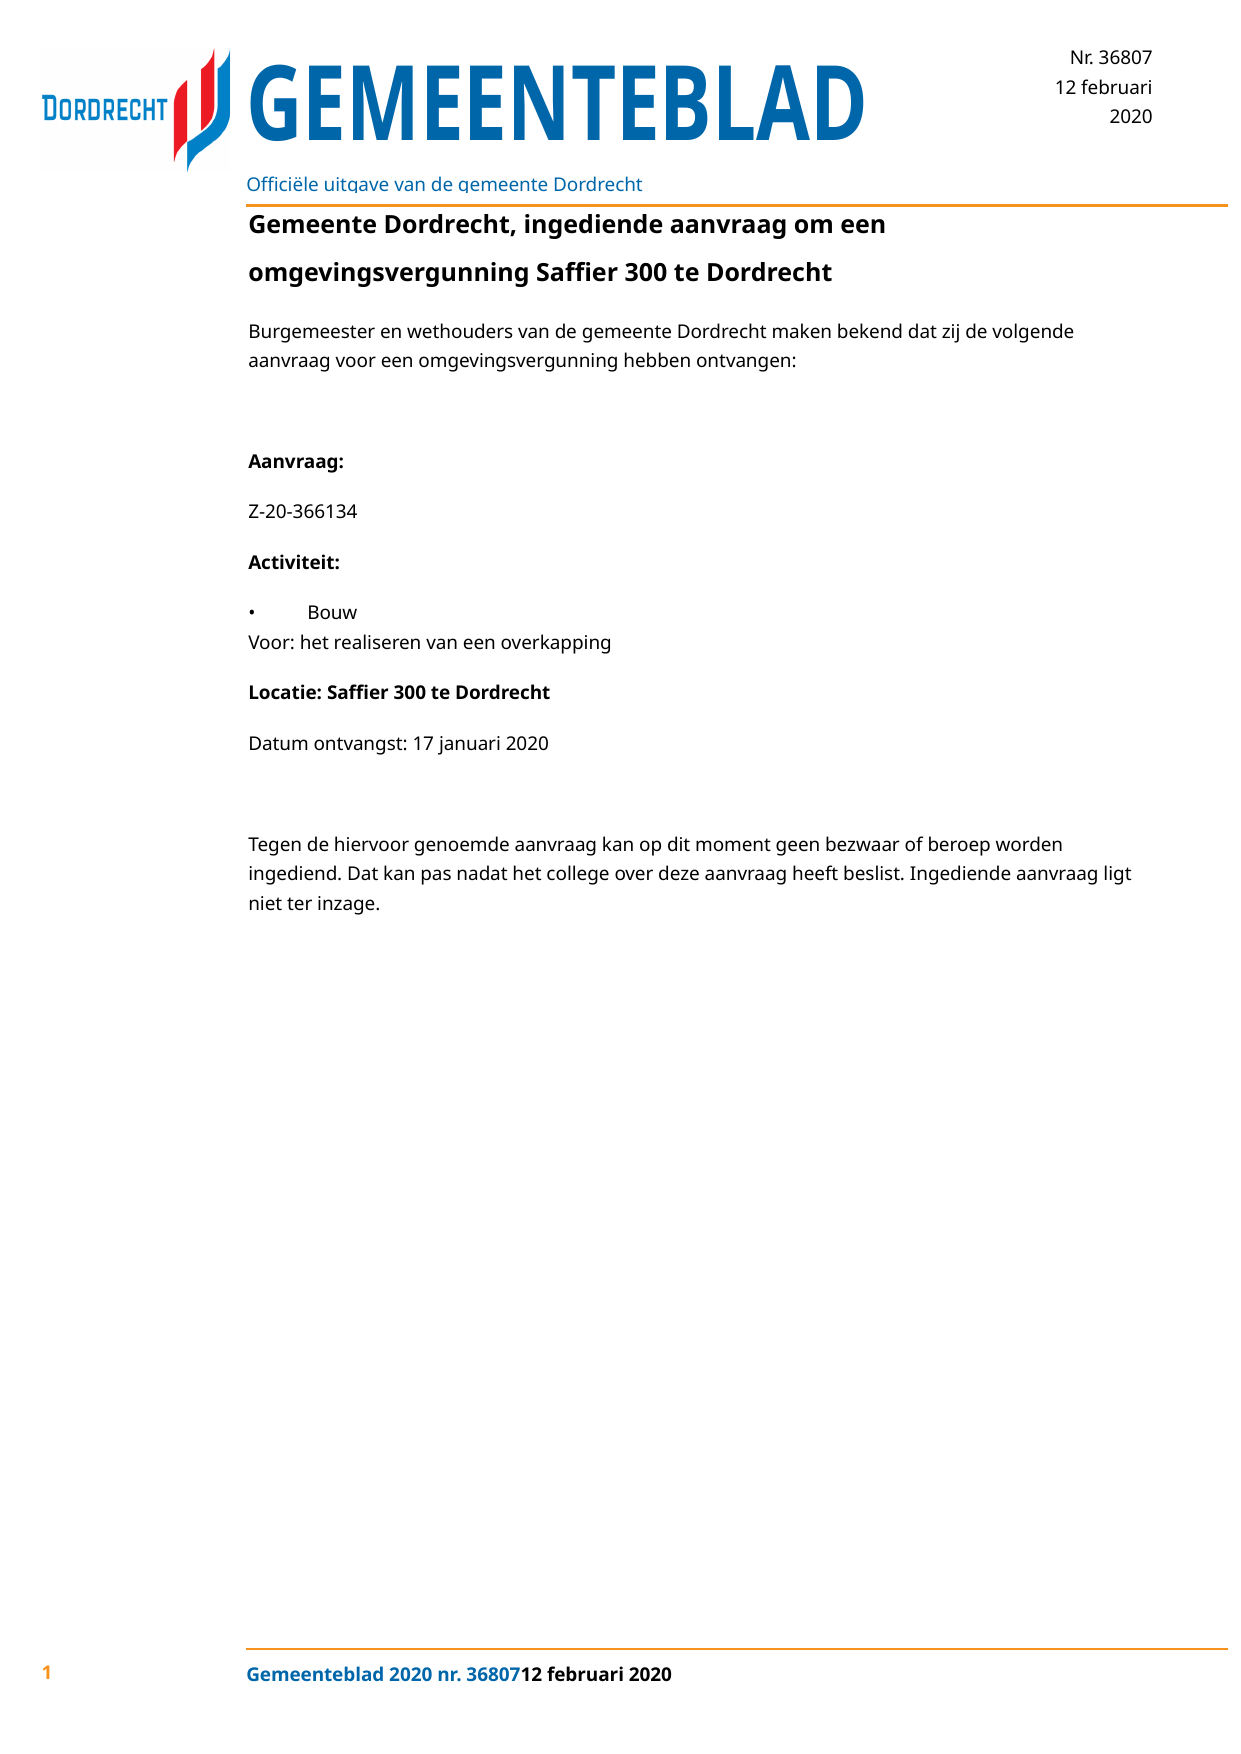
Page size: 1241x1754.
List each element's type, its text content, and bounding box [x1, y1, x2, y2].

text Z-20-366134 [248, 499, 1152, 524]
text Gemeente Dordrecht, ingediende aanvraag om een omgevingsvergunning Saffier 300 te Dordrecht [248, 207, 1152, 288]
list Bouw [248, 599, 1152, 625]
picture [41, 47, 231, 172]
text Burgemeester en wethouders van de gemeente Dordrecht maken bekend dat zij de volgende aanvraag voor een omgevingsvergunning hebben ontvangen: [248, 318, 1152, 373]
text Tegen de hiervoor genoemde aanvraag kan op dit moment geen bezwaar of beroep worden ingediend. Dat kan pas nadat het college over deze aanvraag heeft beslist. Ingediende aanvraag ligt niet ter inzage. [248, 831, 1152, 916]
text Aanvraag: [248, 448, 1152, 474]
text Voor: het realiseren van een overkapping [248, 629, 1152, 655]
text Datum ontvangst: 17 januari 2020 [248, 730, 1152, 756]
text Activiteit: [248, 549, 1152, 575]
text Locatie: Saffier 300 te Dordrecht [248, 679, 1152, 705]
